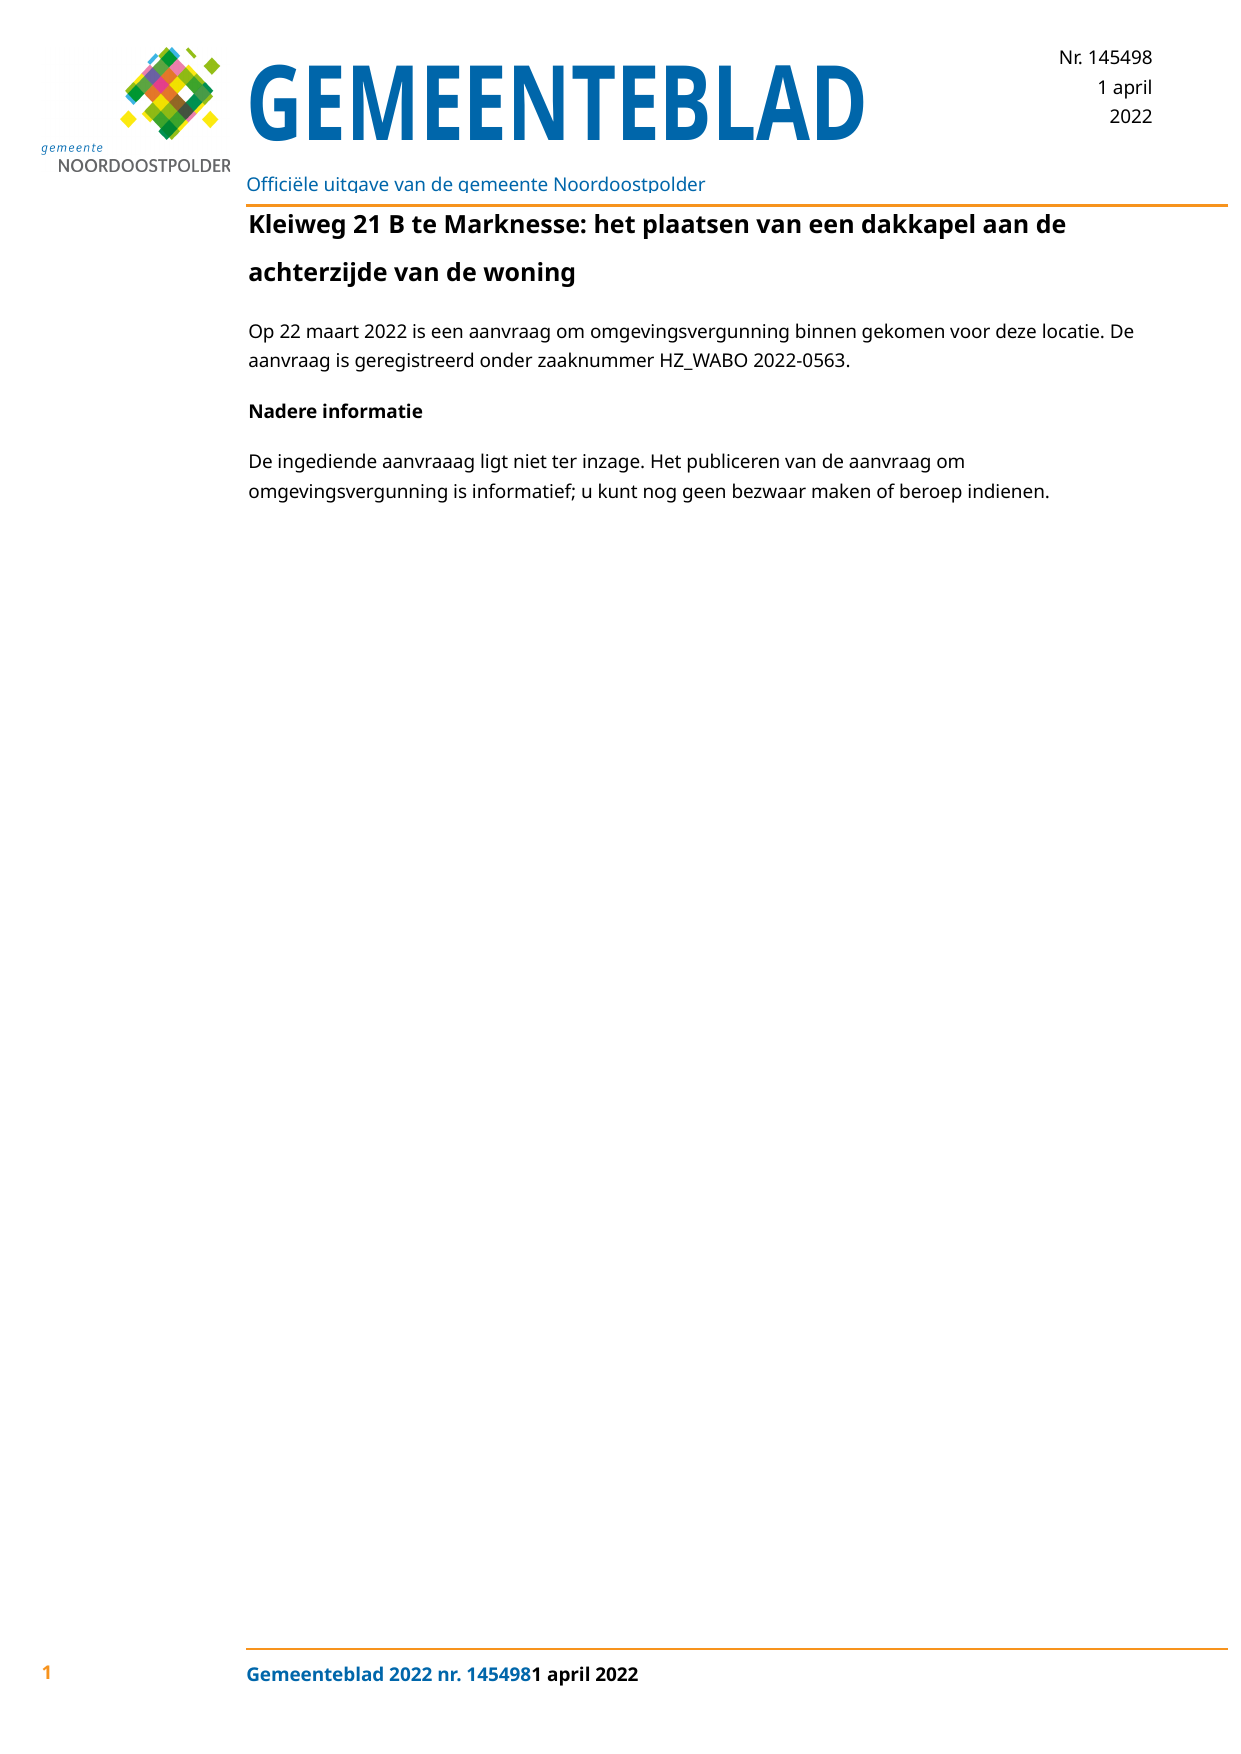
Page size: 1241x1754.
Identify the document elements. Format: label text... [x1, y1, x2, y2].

text Op 22 maart 2022 is een aanvraag om omgevingsvergunning binnen gekomen voor deze locatie. De aanvraag is geregistreerd onder zaaknummer HZ_WABO 2022-0563. [248, 318, 1152, 373]
picture [41, 47, 231, 172]
text Nadere informatie [248, 398, 1152, 424]
text De ingediende aanvraaag ligt niet ter inzage. Het publiceren van de aanvraag om omgevingsvergunning is informatief; u kunt nog geen bezwaar maken of beroep indienen. [248, 448, 1152, 504]
text Kleiweg 21 B te Marknesse: het plaatsen van een dakkapel aan de achterzijde van de woning [248, 207, 1152, 288]
